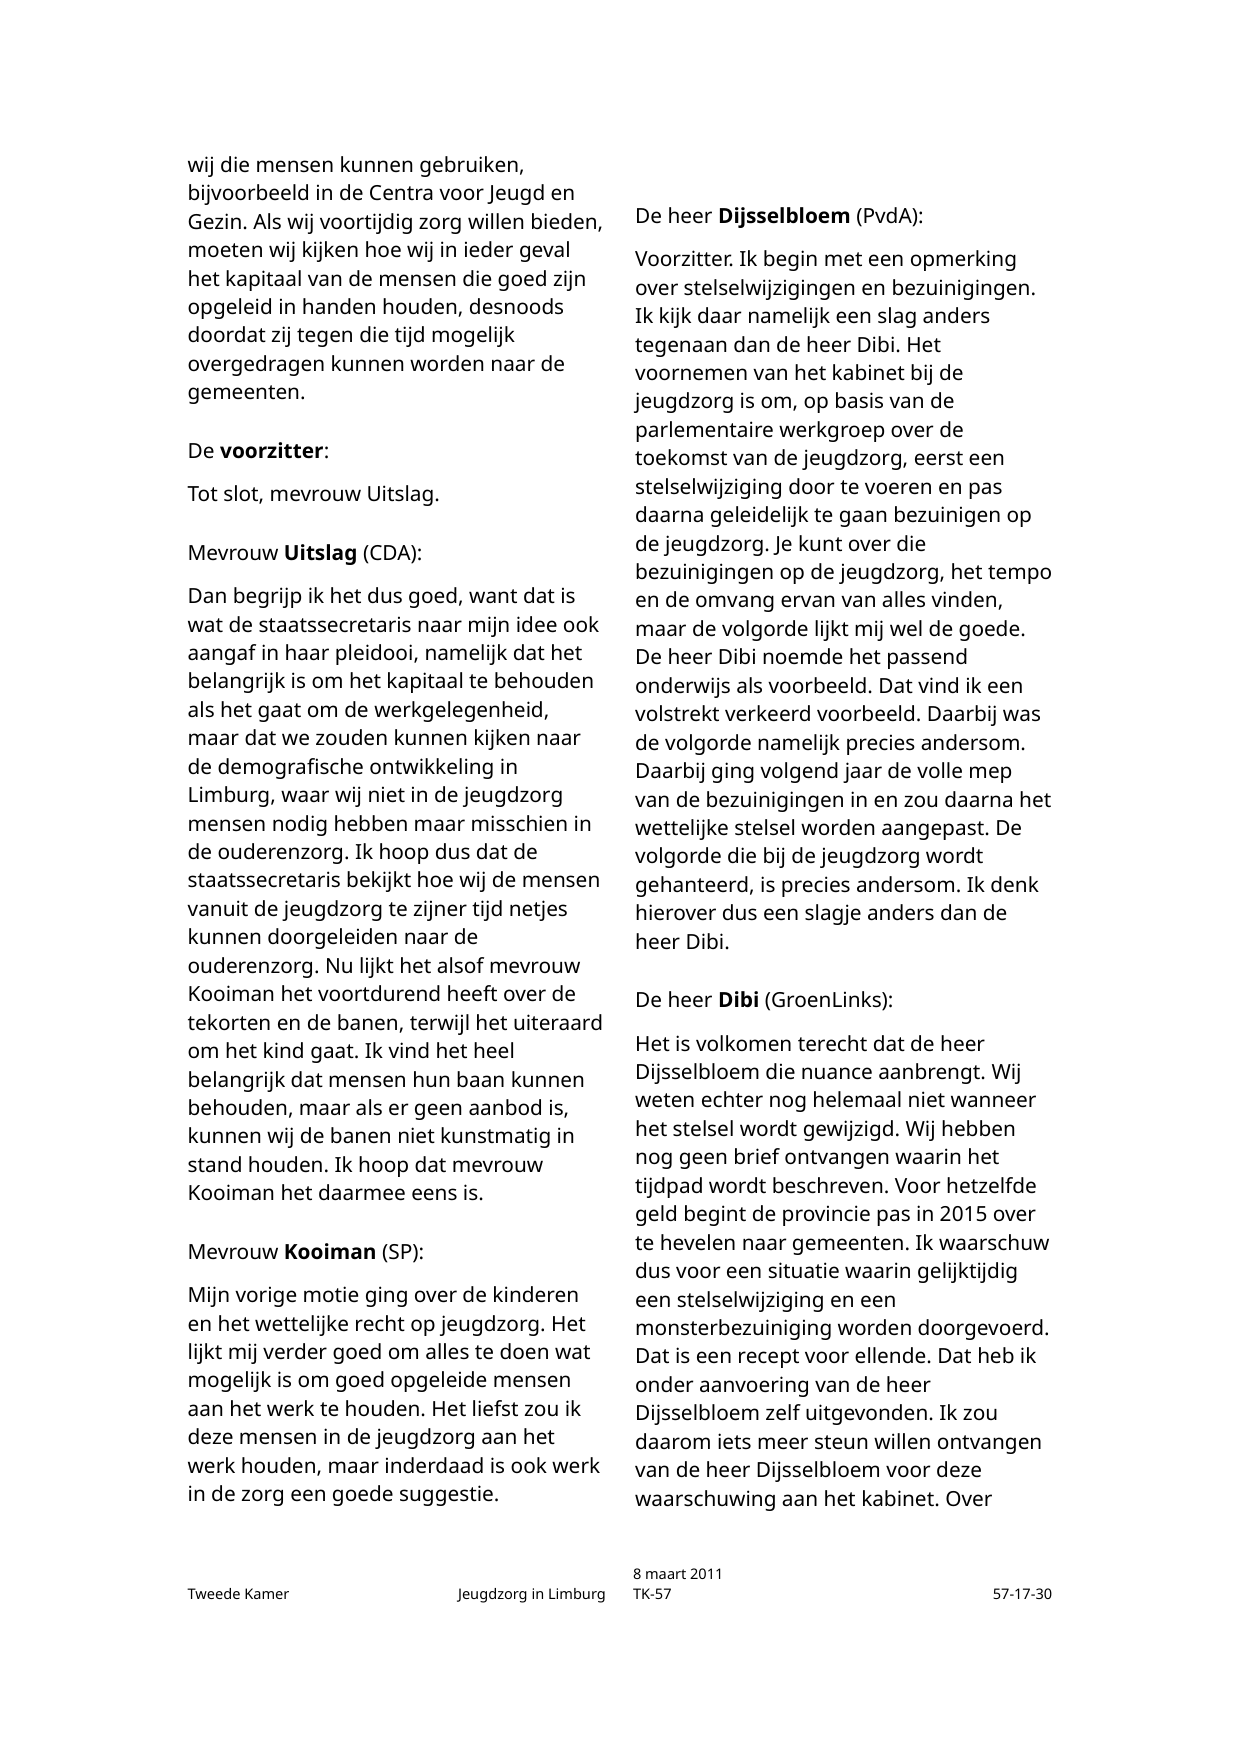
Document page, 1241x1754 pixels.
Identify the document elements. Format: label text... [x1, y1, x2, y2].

text De heer Dijsselbloem (PvdA): [635, 201, 1053, 229]
text De voorzitter: [187, 436, 605, 464]
text Het is volkomen terecht dat de heer Dijsselbloem die nuance aanbrengt. Wij weten echter nog helemaal niet wanneer het stelsel wordt gewijzigd. Wij hebben nog geen brief ontvangen waarin het tijdpad wordt beschreven. Voor hetzelfde geld begint de provincie pas in 2015 over te hevelen naar gemeenten. Ik waarschuw dus voor een situatie waarin gelijktijdig een stelselwijziging en een monsterbezuiniging worden doorgevoerd. Dat is een recept voor ellende. Dat heb ik onder aanvoering van de heer Dijsselbloem zelf uitgevonden. Ik zou daarom iets meer steun willen ontvangen van de heer Dijsselbloem voor deze waarschuwing aan het kabinet. Over [635, 1029, 1053, 1512]
text Dan begrijp ik het dus goed, want dat is wat de staatssecretaris naar mijn idee ook aangaf in haar pleidooi, namelijk dat het belangrijk is om het kapitaal te behouden als het gaat om de werkgelegenheid, maar dat we zouden kunnen kijken naar de demografische ontwikkeling in Limburg, waar wij niet in de jeugdzorg mensen nodig hebben maar misschien in de ouderenzorg. Ik hoop dus dat de staatssecretaris bekijkt hoe wij de mensen vanuit de jeugdzorg te zijner tijd netjes kunnen doorgeleiden naar de ouderenzorg. Nu lijkt het alsof mevrouw Kooiman het voortdurend heeft over de tekorten en de banen, terwijl het uiteraard om het kind gaat. Ik vind het heel belangrijk dat mensen hun baan kunnen behouden, maar als er geen aanbod is, kunnen wij de banen niet kunstmatig in stand houden. Ik hoop dat mevrouw Kooiman het daarmee eens is. [187, 581, 605, 1207]
text wij die mensen kunnen gebruiken, bijvoorbeeld in de Centra voor Jeugd en Gezin. Als wij voortijdig zorg willen bieden, moeten wij kijken hoe wij in ieder geval het kapitaal van de mensen die goed zijn opgeleid in handen houden, desnoods doordat zij tegen die tijd mogelijk overgedragen kunnen worden naar de gemeenten. [187, 150, 605, 406]
text Mijn vorige motie ging over de kinderen en het wettelijke recht op jeugdzorg. Het lijkt mij verder goed om alles te doen wat mogelijk is om goed opgeleide mensen aan het werk te houden. Het liefst zou ik deze mensen in de jeugdzorg aan het werk houden, maar inderdaad is ook werk in de zorg een goede suggestie. [187, 1280, 605, 1508]
text Tot slot, mevrouw Uitslag. [187, 479, 605, 508]
text Mevrouw Kooiman (SP): [187, 1237, 605, 1265]
text De heer Dibi (GroenLinks): [635, 985, 1053, 1014]
text Mevrouw Uitslag (CDA): [187, 538, 605, 566]
text Voorzitter. Ik begin met een opmerking over stelselwijzigingen en bezuinigingen. Ik kijk daar namelijk een slag anders tegenaan dan de heer Dibi. Het voornemen van het kabinet bij de jeugdzorg is om, op basis van de parlementaire werkgroep over de toekomst van de jeugdzorg, eerst een stelselwijziging door te voeren en pas daarna geleidelijk te gaan bezuinigen op de jeugdzorg. Je kunt over die bezuinigingen op de jeugdzorg, het tempo en de omvang ervan van alles vinden, maar de volgorde lijkt mij wel de goede. De heer Dibi noemde het passend onderwijs als voorbeeld. Dat vind ik een volstrekt verkeerd voorbeeld. Daarbij was de volgorde namelijk precies andersom. Daarbij ging volgend jaar de volle mep van de bezuinigingen in en zou daarna het wettelijke stelsel worden aangepast. De volgorde die bij de jeugdzorg wordt gehanteerd, is precies andersom. Ik denk hierover dus een slagje anders dan de heer Dibi. [635, 244, 1053, 955]
text  [635, 150, 1053, 178]
